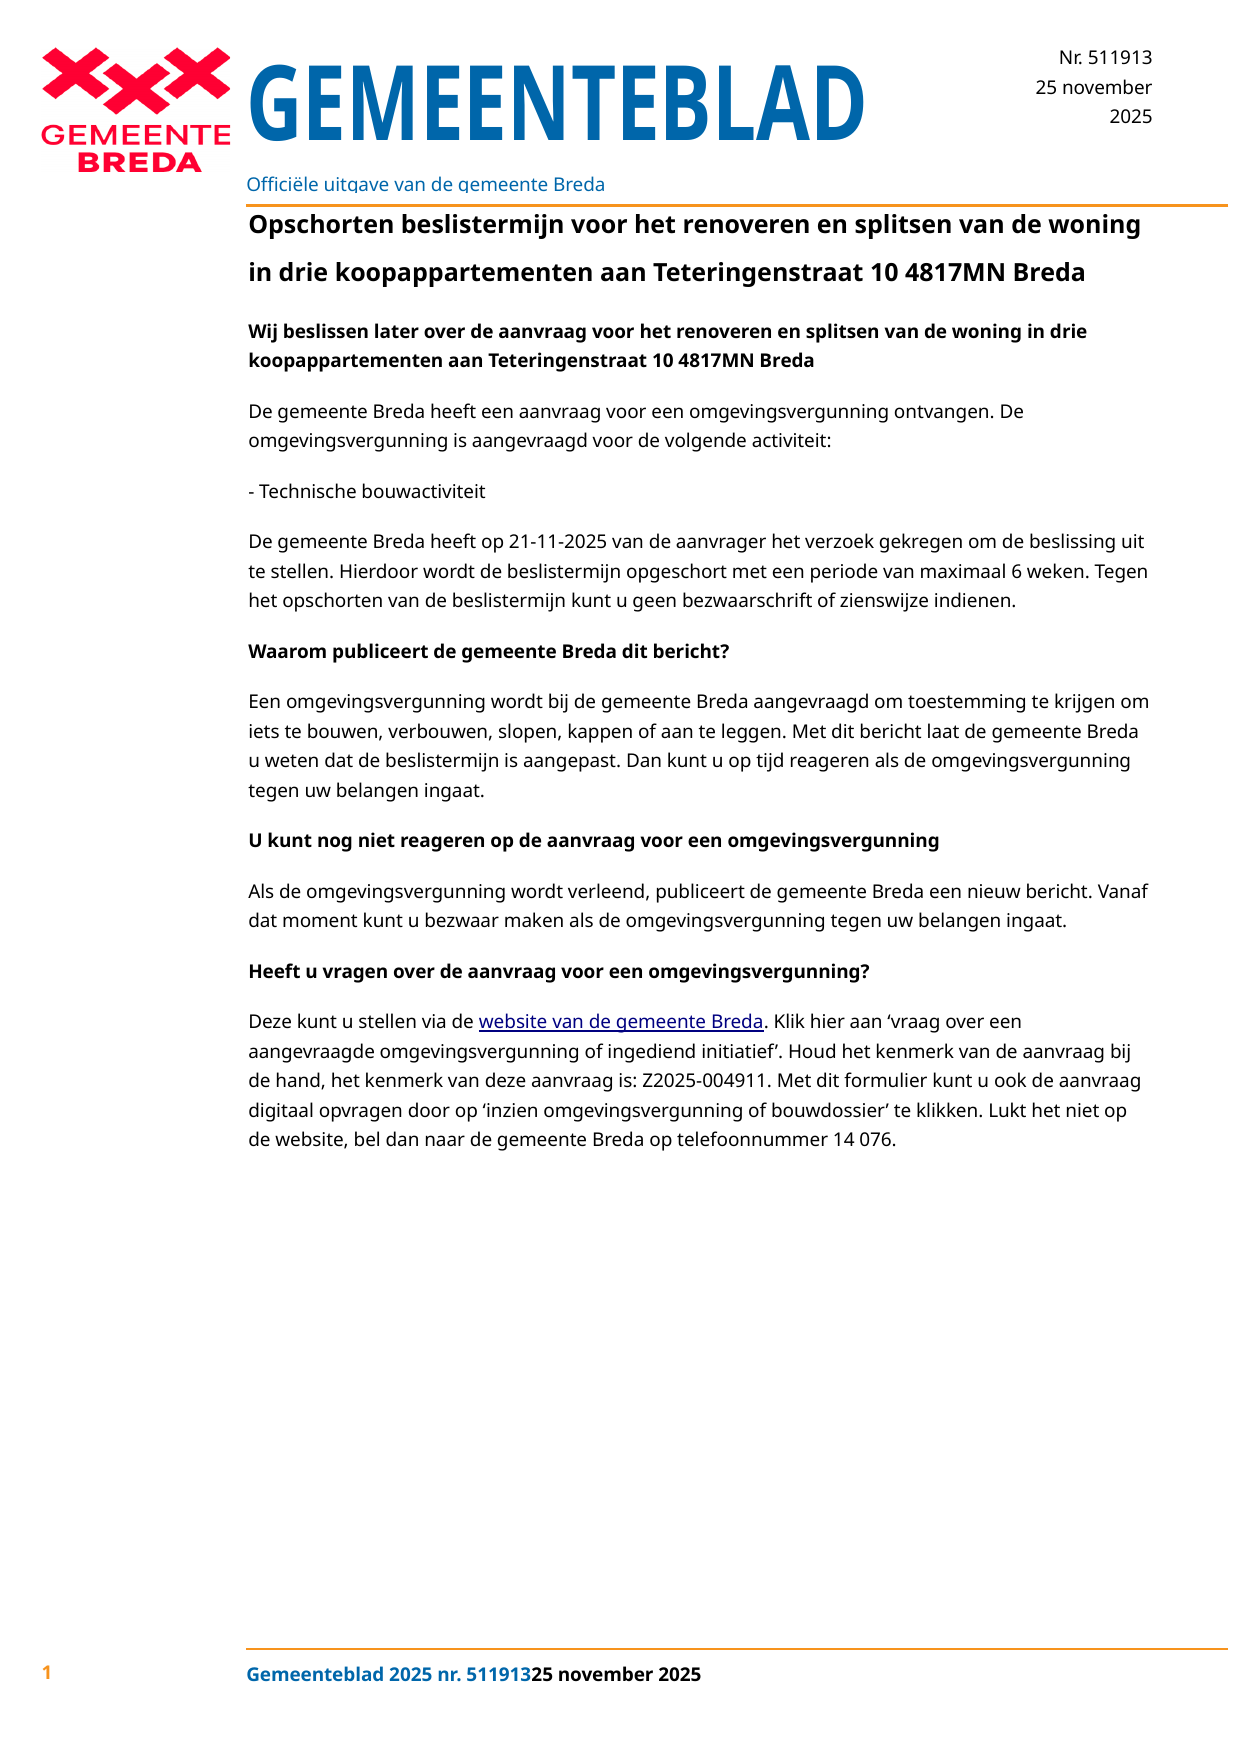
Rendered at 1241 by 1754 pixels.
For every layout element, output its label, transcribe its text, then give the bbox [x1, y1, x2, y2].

text De gemeente Breda heeft op 21-11-2025 van de aanvrager het verzoek gekregen om de beslissing uit te stellen. Hierdoor wordt de beslistermijn opgeschort met een periode van maximaal 6 weken. Tegen het opschorten van de beslistermijn kunt u geen bezwaarschrift of zienswijze indienen. [248, 528, 1152, 613]
text Wij beslissen later over de aanvraag voor het renoveren en splitsen van de woning in drie koopappartementen aan Teteringenstraat 10 4817MN Breda [248, 318, 1152, 373]
text Waarom publiceert de gemeente Breda dit bericht? [248, 638, 1152, 664]
text Een omgevingsvergunning wordt bij de gemeente Breda aangevraagd om toestemming te krijgen om iets te bouwen, verbouwen, slopen, kappen of aan te leggen. Met dit bericht laat de gemeente Breda u weten dat de beslistermijn is aangepast. Dan kunt u op tijd reageren als de omgevingsvergunning tegen uw belangen ingaat. [248, 688, 1152, 803]
text Heeft u vragen over de aanvraag voor een omgevingsvergunning? [248, 958, 1152, 984]
text De gemeente Breda heeft een aanvraag voor een omgevingsvergunning ontvangen. De omgevingsvergunning is aangevraagd voor de volgende activiteit: [248, 398, 1152, 453]
text Deze kunt u stellen via de website van de gemeente Breda. Klik hier aan ‘vraag over een aangevraagde omgevingsvergunning of ingediend initiatief’. Houd het kenmerk van de aanvraag bij de hand, het kenmerk van deze aanvraag is: Z2025-004911. Met dit formulier kunt u ook de aanvraag digitaal opvragen door op ‘inzien omgevingsvergunning of bouwdossier’ te klikken. Lukt het niet op de website, bel dan naar de gemeente Breda op telefoonnummer 14 076. [248, 1008, 1152, 1152]
text - Technische bouwactiviteit [248, 478, 1152, 504]
text Als de omgevingsvergunning wordt verleend, publiceert de gemeente Breda een nieuw bericht. Vanaf dat moment kunt u bezwaar maken als de omgevingsvergunning tegen uw belangen ingaat. [248, 878, 1152, 933]
picture [41, 47, 231, 172]
text Opschorten beslistermijn voor het renoveren en splitsen van de woning in drie koopappartementen aan Teteringenstraat 10 4817MN Breda [248, 207, 1152, 288]
text U kunt nog niet reageren op de aanvraag voor een omgevingsvergunning [248, 827, 1152, 853]
